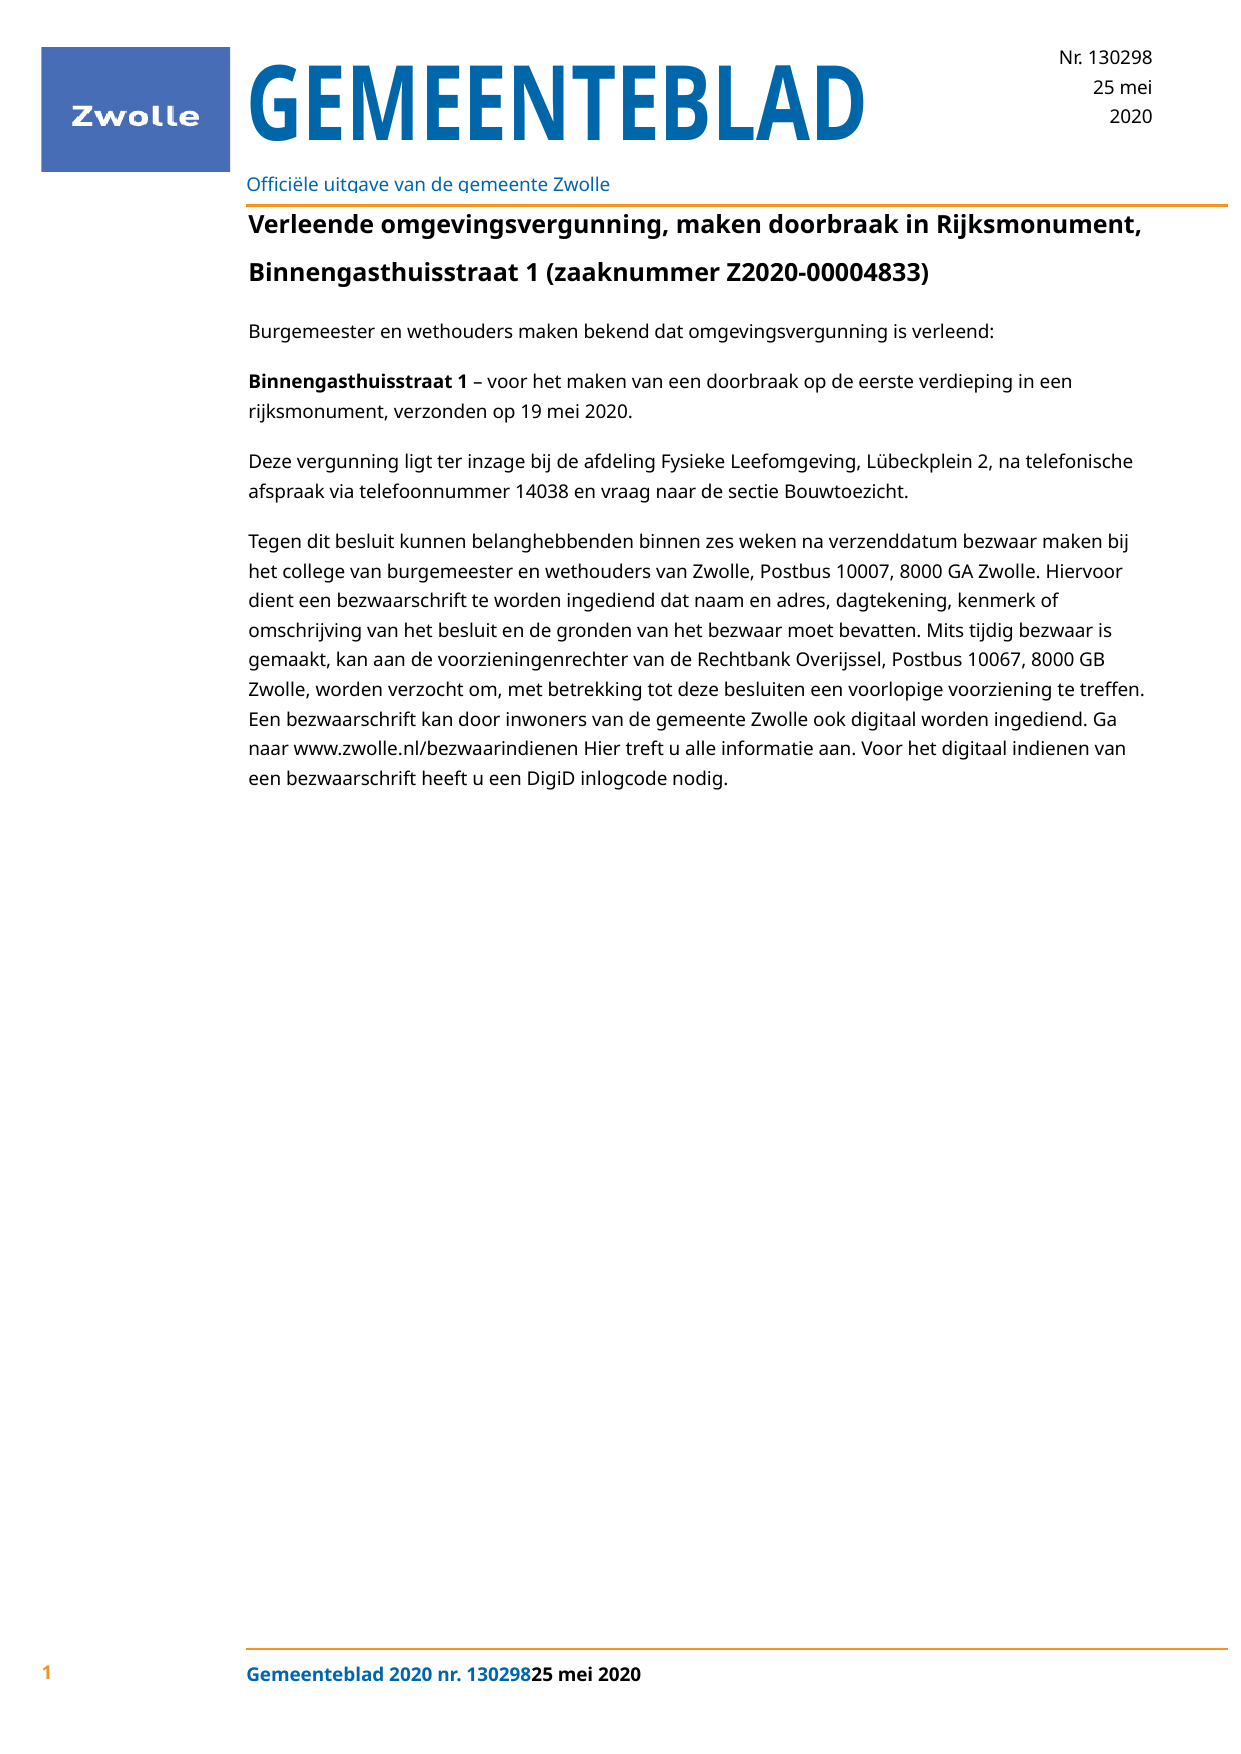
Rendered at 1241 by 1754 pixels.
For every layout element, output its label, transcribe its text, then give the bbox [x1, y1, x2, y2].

text Tegen dit besluit kunnen belanghebbenden binnen zes weken na verzenddatum bezwaar maken bij het college van burgemeester en wethouders van Zwolle, Postbus 10007, 8000 GA Zwolle. Hiervoor dient een bezwaarschrift te worden ingediend dat naam en adres, dagtekening, kenmerk of omschrijving van het besluit en de gronden van het bezwaar moet bevatten. Mits tijdig bezwaar is gemaakt, kan aan de voorzieningenrechter van de Rechtbank Overijssel, Postbus 10067, 8000 GB Zwolle, worden verzocht om, met betrekking tot deze besluiten een voorlopige voorziening te treffen. Een bezwaarschrift kan door inwoners van de gemeente Zwolle ook digitaal worden ingediend. Ga naar www.zwolle.nl/bezwaarindienen Hier treft u alle informatie aan. Voor het digitaal indienen van een bezwaarschrift heeft u een DigiD inlogcode nodig. [248, 528, 1152, 791]
text Verleende omgevingsvergunning, maken doorbraak in Rijksmonument, Binnengasthuisstraat 1 (zaaknummer Z2020-00004833) [248, 207, 1152, 288]
picture [41, 47, 231, 172]
text Burgemeester en wethouders maken bekend dat omgevingsvergunning is verleend: [248, 318, 1152, 344]
text Deze vergunning ligt ter inzage bij de afdeling Fysieke Leefomgeving, Lübeckplein 2, na telefonische afspraak via telefoonnummer 14038 en vraag naar de sectie Bouwtoezicht. [248, 448, 1152, 504]
text Binnengasthuisstraat 1 – voor het maken van een doorbraak op de eerste verdieping in een rijksmonument, verzonden op 19 mei 2020. [248, 368, 1152, 424]
